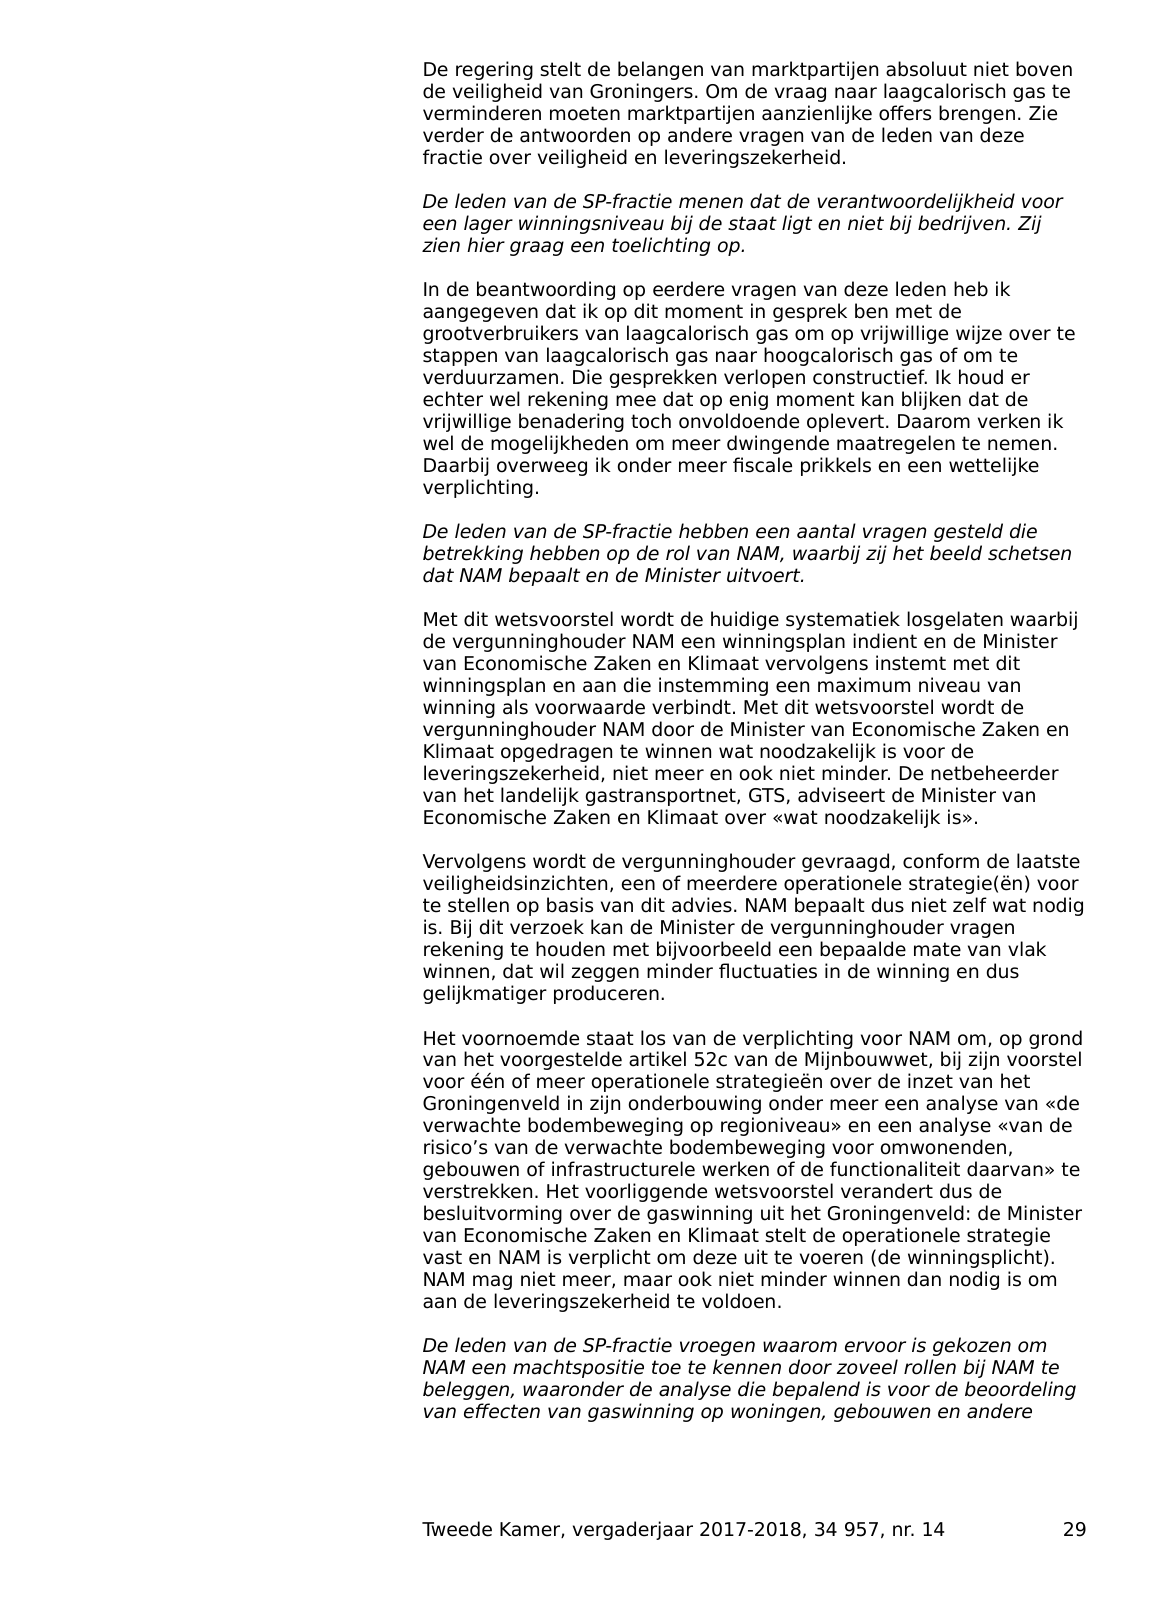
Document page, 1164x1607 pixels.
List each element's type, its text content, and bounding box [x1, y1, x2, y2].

text De leden van de SP-fractie vroegen waarom ervoor is gekozen om NAM een machtspositie toe te kennen door zoveel rollen bij NAM te beleggen, waaronder de analyse die bepalend is voor de beoordeling van effecten van gaswinning op woningen, gebouwen en andere [422, 1335, 1087, 1423]
text De leden van de SP-fractie menen dat de verantwoordelijkheid voor een lager winningsniveau bij de staat ligt en niet bij bedrijven. Zij zien hier graag een toelichting op. [422, 191, 1087, 257]
text De regering stelt de belangen van marktpartijen absoluut niet boven de veiligheid van Groningers. Om de vraag naar laagcalorisch gas te verminderen moeten marktpartijen aanzienlijke offers brengen. Zie verder de antwoorden op andere vragen van de leden van deze fractie over veiligheid en leveringszekerheid. [422, 59, 1087, 169]
text De leden van de SP-fractie hebben een aantal vragen gesteld die betrekking hebben op de rol van NAM, waarbij zij het beeld schetsen dat NAM bepaalt en de Minister uitvoert. [422, 521, 1087, 587]
text Het voornoemde staat los van de verplichting voor NAM om, op grond van het voorgestelde artikel 52c van de Mijnbouwwet, bij zijn voorstel voor één of meer operationele strategieën over de inzet van het Groningenveld in zijn onderbouwing onder meer een analyse van «de verwachte bodembeweging op regioniveau» en een analyse «van de risico’s van de verwachte bodembeweging voor omwonenden, gebouwen of infrastructurele werken of de functionaliteit daarvan» te verstrekken. Het voorliggende wetsvoorstel verandert dus de besluitvorming over de gaswinning uit het Groningenveld: de Minister van Economische Zaken en Klimaat stelt de operationele strategie vast en NAM is verplicht om deze uit te voeren (de winningsplicht). NAM mag niet meer, maar ook niet minder winnen dan nodig is om aan de leveringszekerheid te voldoen. [422, 1027, 1087, 1313]
text Vervolgens wordt de vergunninghouder gevraagd, conform de laatste veiligheidsinzichten, een of meerdere operationele strategie(ën) voor te stellen op basis van dit advies. NAM bepaalt dus niet zelf wat nodig is. Bij dit verzoek kan de Minister de vergunninghouder vragen rekening te houden met bijvoorbeeld een bepaalde mate van vlak winnen, dat wil zeggen minder fluctuaties in de winning en dus gelijkmatiger produceren. [422, 851, 1087, 1005]
text In de beantwoording op eerdere vragen van deze leden heb ik aangegeven dat ik op dit moment in gesprek ben met de grootverbruikers van laagcalorisch gas om op vrijwillige wijze over te stappen van laagcalorisch gas naar hoogcalorisch gas of om te verduurzamen. Die gesprekken verlopen constructief. Ik houd er echter wel rekening mee dat op enig moment kan blijken dat de vrijwillige benadering toch onvoldoende oplevert. Daarom verken ik wel de mogelijkheden om meer dwingende maatregelen te nemen. Daarbij overweeg ik onder meer fiscale prikkels en een wettelijke verplichting. [422, 279, 1087, 499]
text Met dit wetsvoorstel wordt de huidige systematiek losgelaten waarbij de vergunninghouder NAM een winningsplan indient en de Minister van Economische Zaken en Klimaat vervolgens instemt met dit winningsplan en aan die instemming een maximum niveau van winning als voorwaarde verbindt. Met dit wetsvoorstel wordt de vergunninghouder NAM door de Minister van Economische Zaken en Klimaat opgedragen te winnen wat noodzakelijk is voor de leveringszekerheid, niet meer en ook niet minder. De netbeheerder van het landelijk gastransportnet, GTS, adviseert de Minister van Economische Zaken en Klimaat over «wat noodzakelijk is». [422, 609, 1087, 829]
